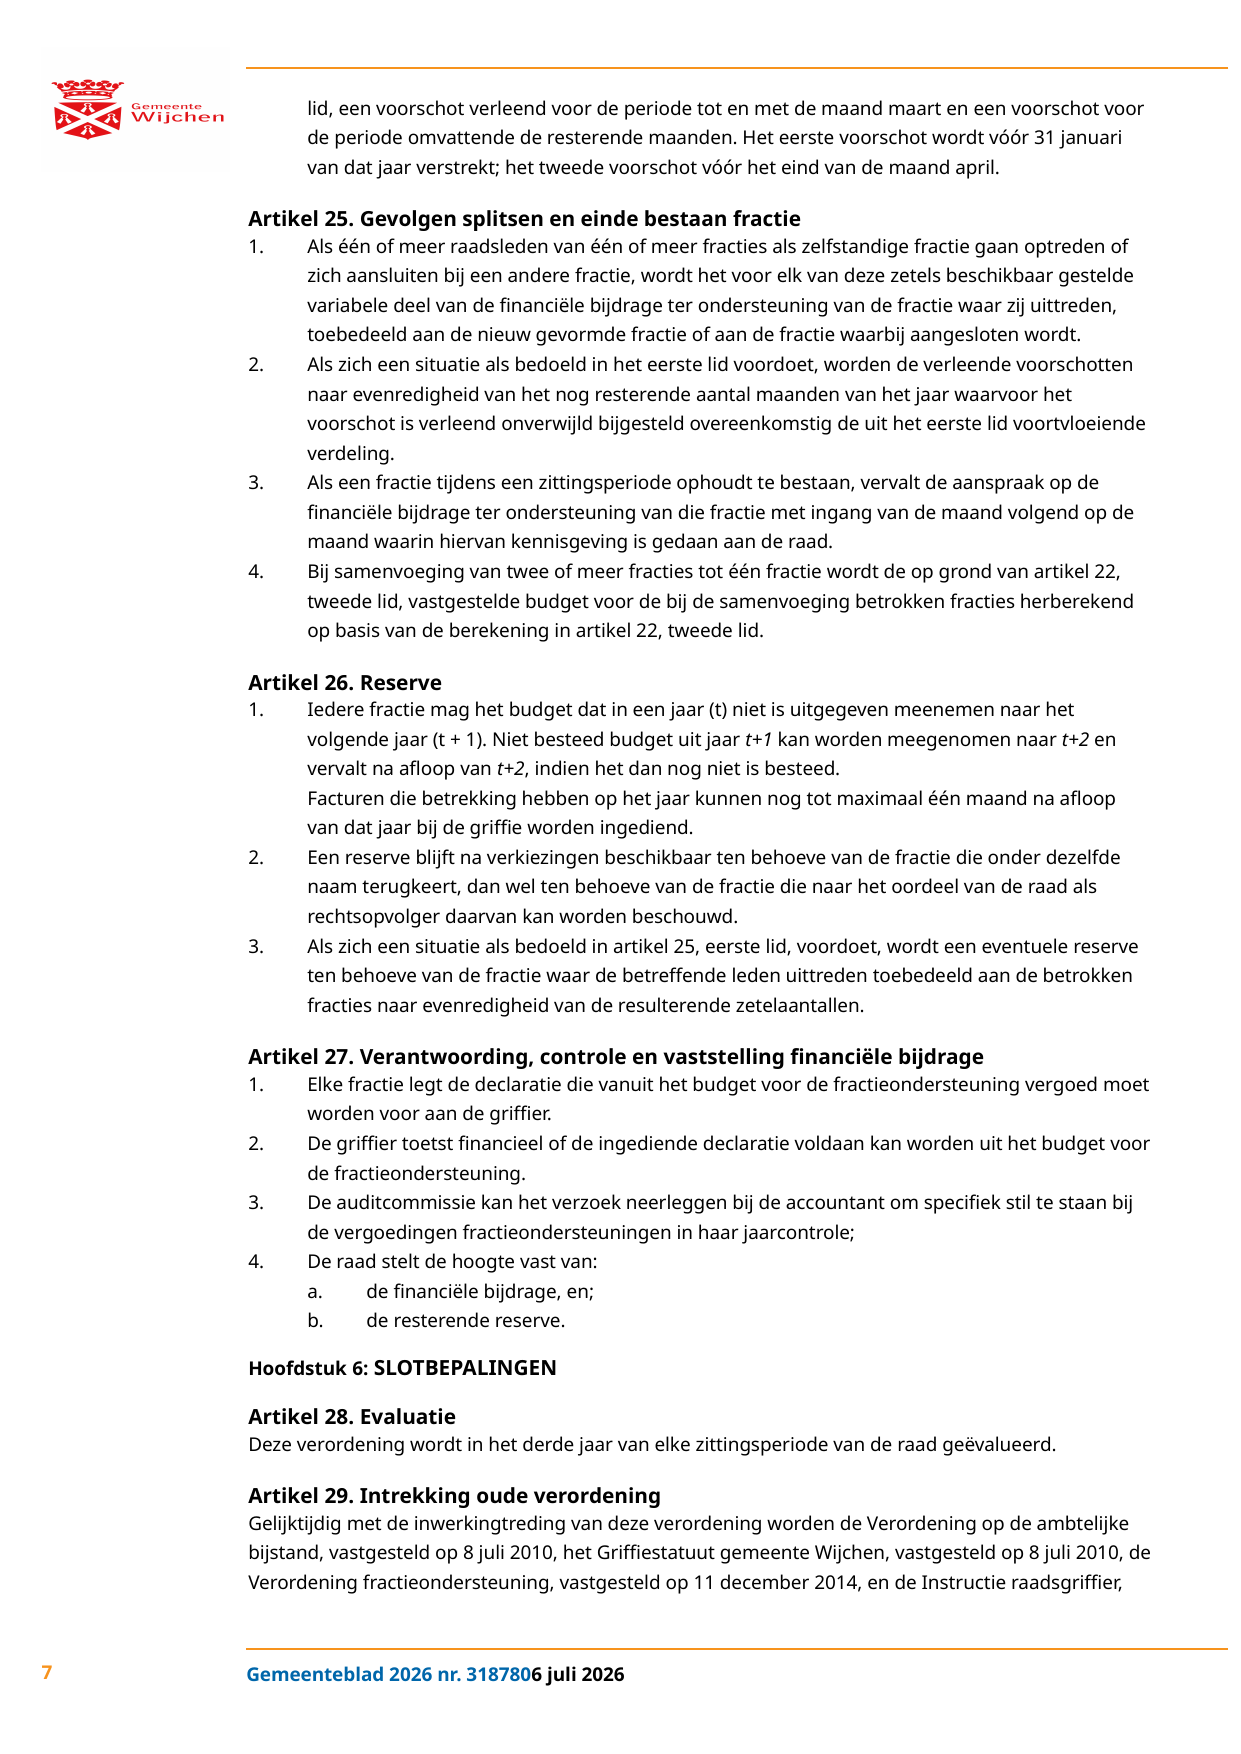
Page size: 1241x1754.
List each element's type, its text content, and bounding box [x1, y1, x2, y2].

list De raad stelt de hoogte vast van: [248, 1248, 1152, 1274]
list De griffier toetst financieel of de ingediende declaratie voldaan kan worden uit het budget voor de fractieondersteuning. [248, 1130, 1152, 1185]
list Als zich een situatie als bedoeld in het eerste lid voordoet, worden de verleende voorschotten naar evenredigheid van het nog resterende aantal maanden van het jaar waarvoor het voorschot is verleend onverwijld bijgesteld overeenkomstig de uit het eerste lid voortvloeiende verdeling. [248, 351, 1152, 466]
text Hoofdstuk 6: SLOTBEPALINGEN [248, 1353, 1152, 1382]
list Bij samenvoeging van twee of meer fracties tot één fractie wordt de op grond van artikel 22, tweede lid, vastgestelde budget voor de bij de samenvoeging betrokken fracties herberekend op basis van de berekening in artikel 22, tweede lid. [248, 558, 1152, 643]
text Gelijktijdig met de inwerkingtreding van deze verordening worden de Verordening op de ambtelijke bijstand, vastgesteld op 8 juli 2010, het Griffiestatuut gemeente Wijchen, vastgesteld op 8 juli 2010, de Verordening fractieondersteuning, vastgesteld op 11 december 2014, en de Instructie raadsgriffier, [248, 1510, 1152, 1595]
list Elke fractie legt de declaratie die vanuit het budget voor de fractieondersteuning vergoed moet worden voor aan de griffier. [248, 1071, 1152, 1126]
list Een reserve blijft na verkiezingen beschikbaar ten behoeve van de fractie die onder dezelfde naam terugkeert, dan wel ten behoeve van de fractie die naar het oordeel van de raad als rechtsopvolger daarvan kan worden beschouwd. [248, 844, 1152, 929]
text Deze verordening wordt in het derde jaar van elke zittingsperiode van de raad geëvalueerd. [248, 1431, 1152, 1457]
list Iedere fractie mag het budget dat in een jaar (t) niet is uitgegeven meenemen naar het volgende jaar (t + 1). Niet besteed budget uit jaar t+1 kan worden meegenomen naar t+2 en vervalt na afloop van t+2, indien het dan nog niet is besteed. [248, 696, 1152, 781]
picture [41, 47, 231, 172]
text Artikel 28. Evaluatie [248, 1402, 1152, 1431]
text Artikel 27. Verantwoording, controle en vaststelling financiële bijdrage [248, 1042, 1152, 1071]
list Als een fractie tijdens een zittingsperiode ophoudt te bestaan, vervalt de aanspraak op de financiële bijdrage ter ondersteuning van die fractie met ingang van de maand volgend op de maand waarin hiervan kennisgeving is gedaan aan de raad. [248, 469, 1152, 554]
list lid, een voorschot verleend voor de periode tot en met de maand maart en een voorschot voor de periode omvattende de resterende maanden. Het eerste voorschot wordt vóór 31 januari van dat jaar verstrekt; het tweede voorschot vóór het eind van de maand april. [248, 95, 1152, 180]
list Als zich een situatie als bedoeld in artikel 25, eerste lid, voordoet, wordt een eventuele reserve ten behoeve van de fractie waar de betreffende leden uittreden toebedeeld aan de betrokken fracties naar evenredigheid van de resulterende zetelaantallen. [248, 933, 1152, 1018]
text Artikel 29. Intrekking oude verordening [248, 1481, 1152, 1510]
list de resterende reserve. [307, 1308, 1152, 1333]
text Artikel 26. Reserve [248, 668, 1152, 696]
list De auditcommissie kan het verzoek neerleggen bij de accountant om specifiek stil te staan bij de vergoedingen fractieondersteuningen in haar jaarcontrole; [248, 1189, 1152, 1244]
list de financiële bijdrage, en; [307, 1278, 1152, 1304]
list Facturen die betrekking hebben op het jaar kunnen nog tot maximaal één maand na afloop van dat jaar bij de griffie worden ingediend. [248, 785, 1152, 840]
list Als één of meer raadsleden van één of meer fracties als zelfstandige fractie gaan optreden of zich aansluiten bij een andere fractie, wordt het voor elk van deze zetels beschikbaar gestelde variabele deel van de financiële bijdrage ter ondersteuning van de fractie waar zij uittreden, toebedeeld aan de nieuw gevormde fractie of aan de fractie waarbij aangesloten wordt. [248, 233, 1152, 347]
text Artikel 25. Gevolgen splitsen en einde bestaan fractie [248, 204, 1152, 233]
